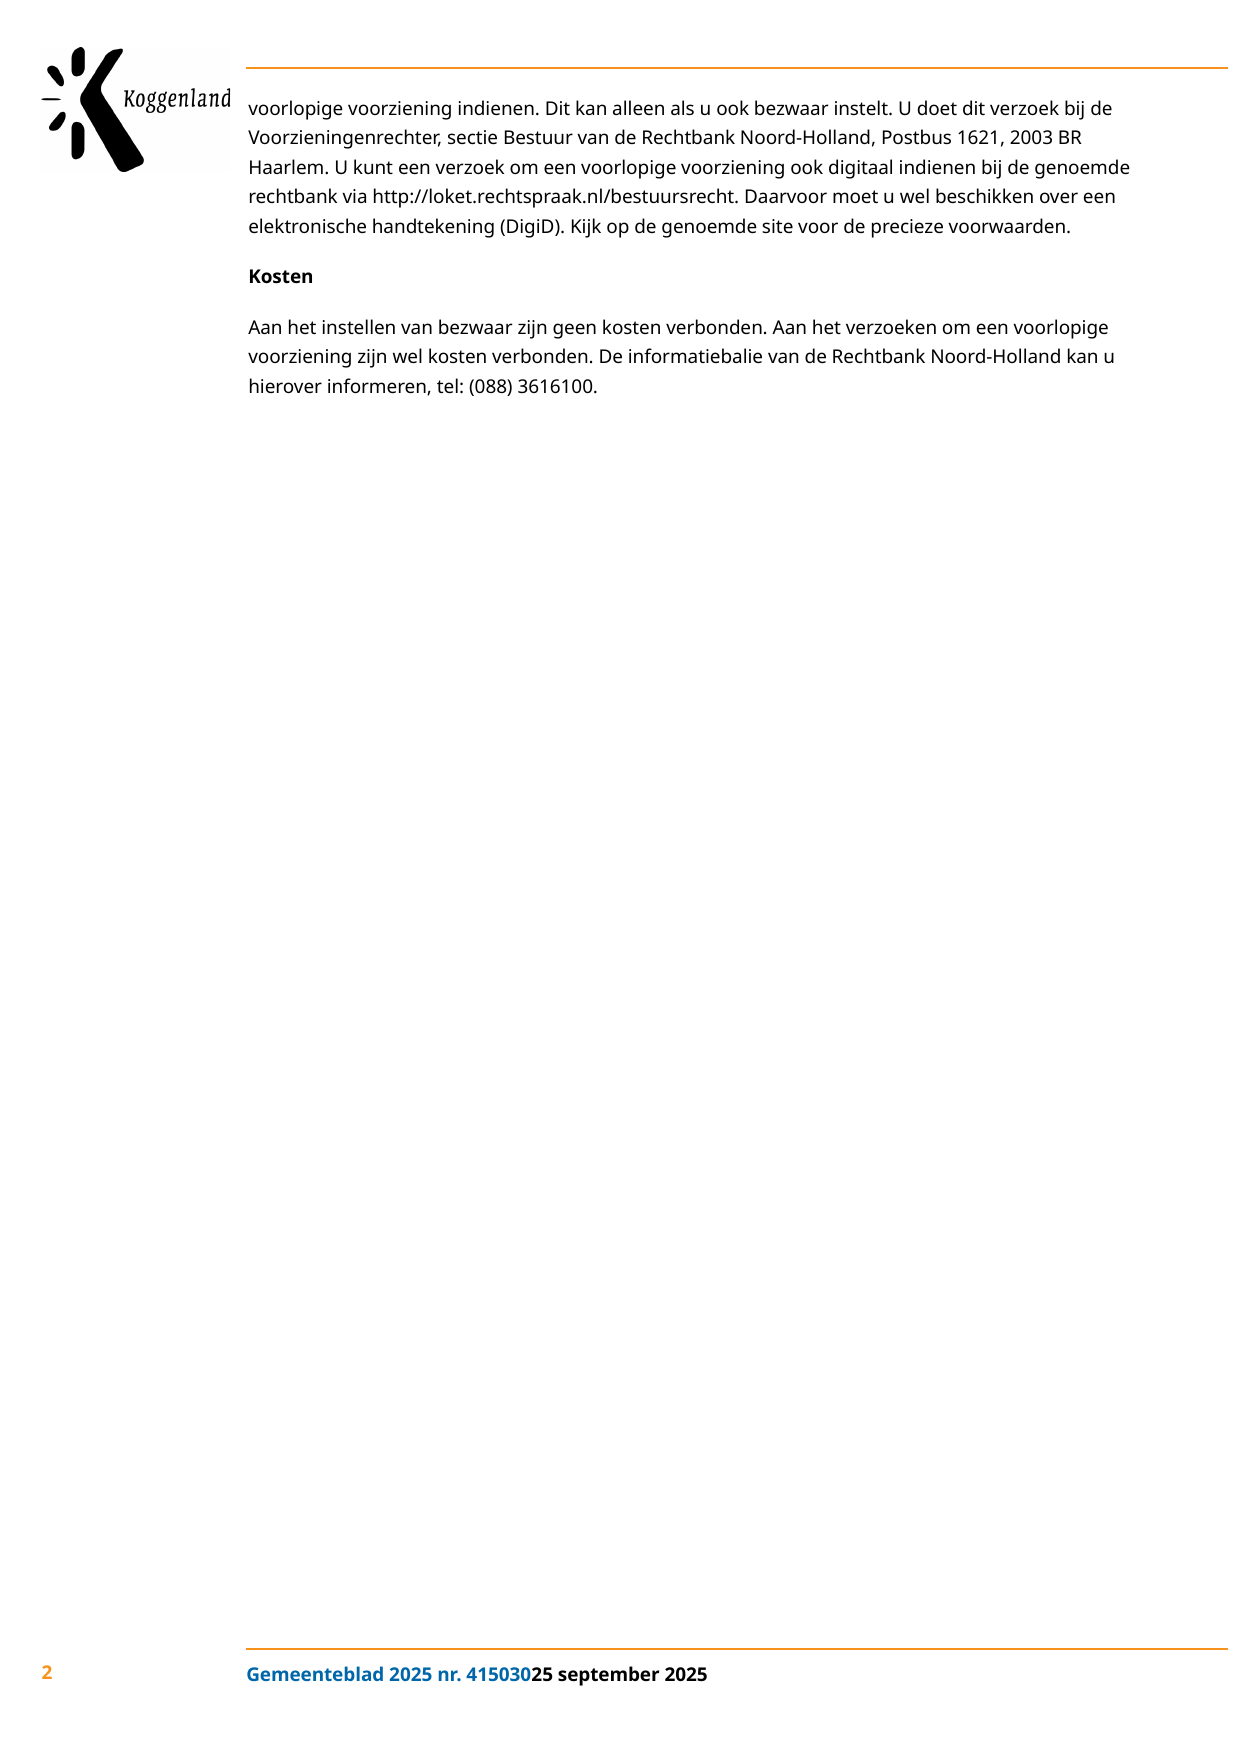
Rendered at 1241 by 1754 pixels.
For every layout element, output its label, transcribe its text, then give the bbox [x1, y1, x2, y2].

text Kosten [248, 263, 1152, 289]
text Aan het instellen van bezwaar zijn geen kosten verbonden. Aan het verzoeken om een voorlopige voorziening zijn wel kosten verbonden. De informatiebalie van de Rechtbank Noord-Holland kan u hierover informeren, tel: (088) 3616100. [248, 314, 1152, 399]
picture [41, 47, 231, 172]
text voorlopige voorziening indienen. Dit kan alleen als u ook bezwaar instelt. U doet dit verzoek bij de Voorzieningenrechter, sectie Bestuur van de Rechtbank Noord-Holland, Postbus 1621, 2003 BR Haarlem. U kunt een verzoek om een voorlopige voorziening ook digitaal indienen bij de genoemde rechtbank via http://loket.rechtspraak.nl/bestuursrecht. Daarvoor moet u wel beschikken over een elektronische handtekening (DigiD). Kijk op de genoemde site voor de precieze voorwaarden. [248, 95, 1152, 239]
